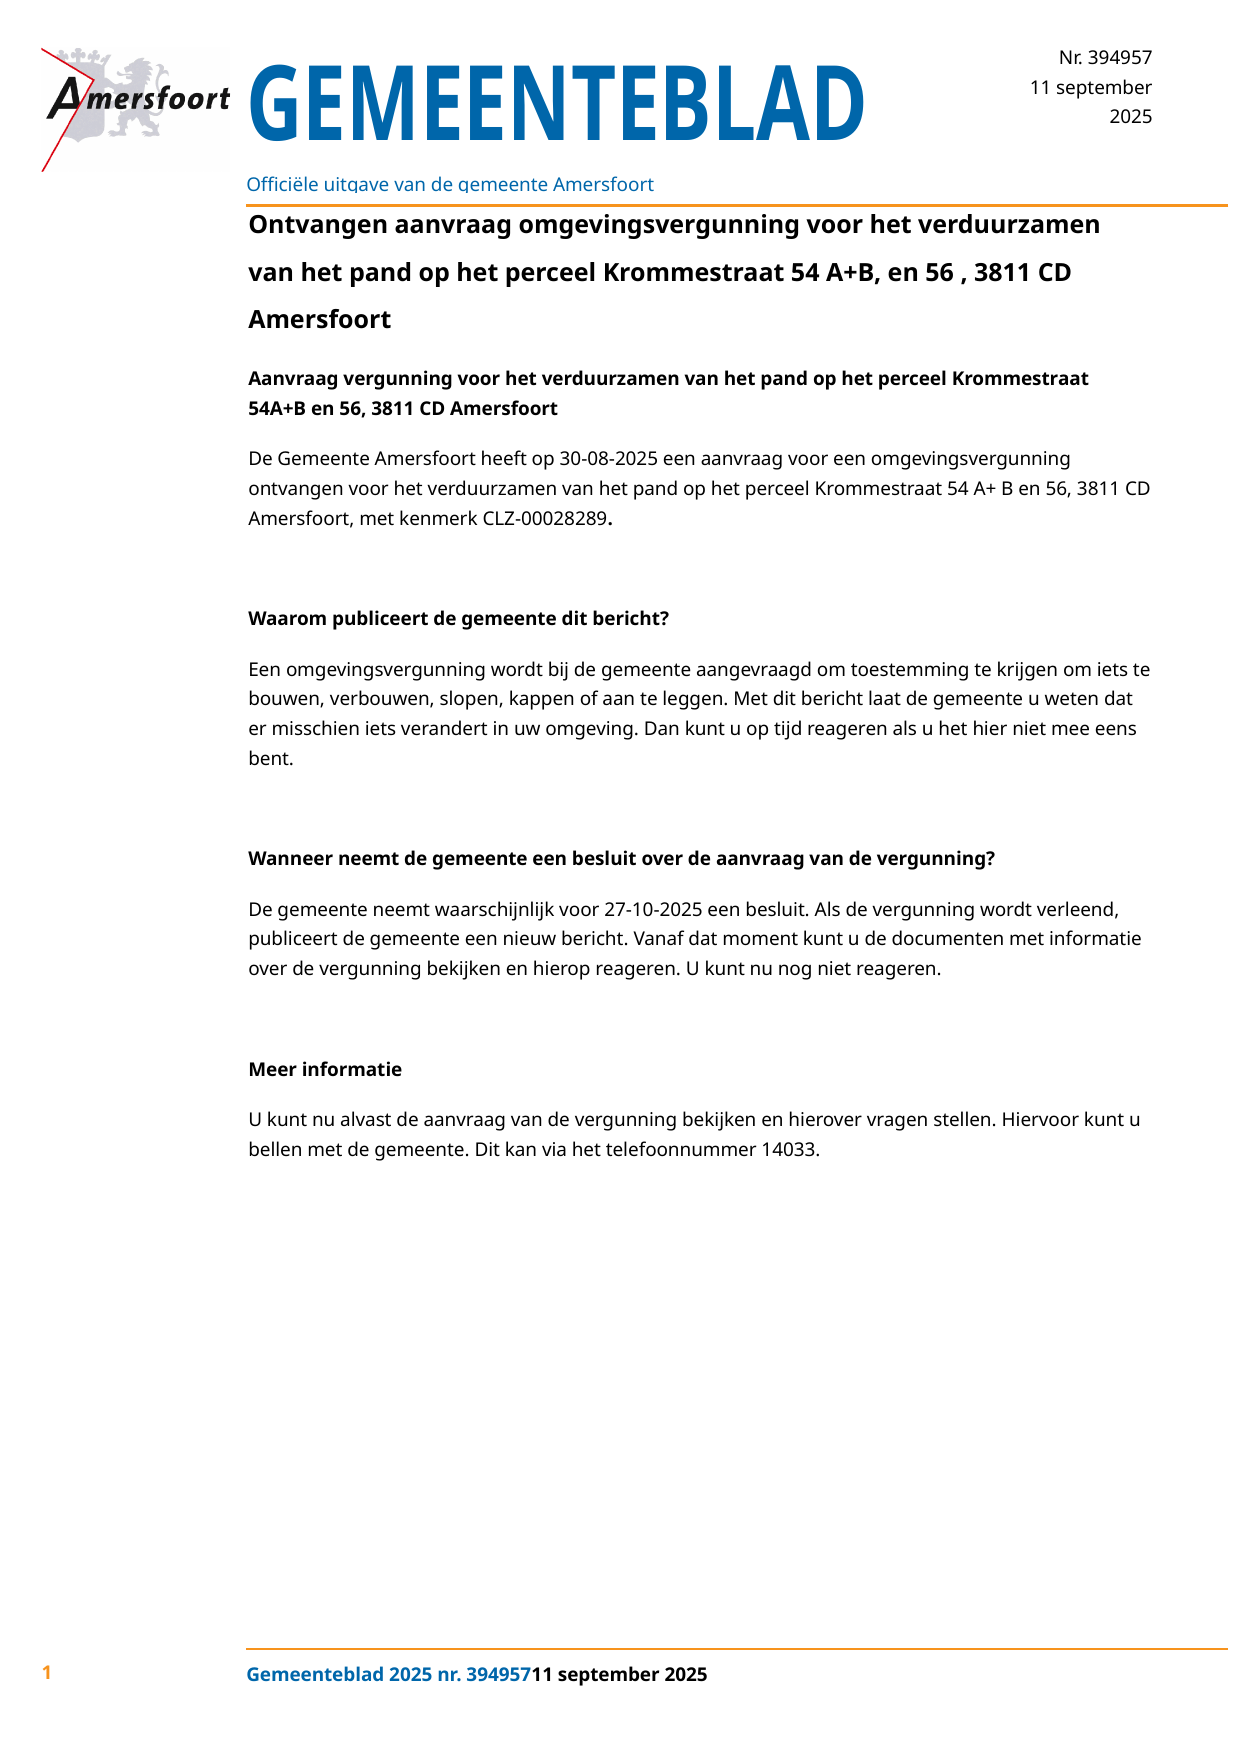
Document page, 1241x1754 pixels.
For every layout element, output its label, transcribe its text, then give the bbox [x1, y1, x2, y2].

text De Gemeente Amersfoort heeft op 30-08-2025 een aanvraag voor een omgevingsvergunning ontvangen voor het verduurzamen van het pand op het perceel Krommestraat 54 A+ B en 56, 3811 CD Amersfoort, met kenmerk CLZ-00028289. [248, 446, 1152, 530]
text Een omgevingsvergunning wordt bij de gemeente aangevraagd om toestemming te krijgen om iets te bouwen, verbouwen, slopen, kappen of aan te leggen. Met dit bericht laat de gemeente u weten dat er misschien iets verandert in uw omgeving. Dan kunt u op tijd reageren als u het hier niet mee eens bent. [248, 656, 1152, 770]
text De gemeente neemt waarschijnlijk voor 27-10-2025 een besluit. Als de vergunning wordt verleend, publiceert de gemeente een nieuw bericht. Vanaf dat moment kunt u de documenten met informatie over de vergunning bekijken en hierop reageren. U kunt nu nog niet reageren. [248, 896, 1152, 981]
text Aanvraag vergunning voor het verduurzamen van het pand op het perceel Krommestraat 54A+B en 56, 3811 CD Amersfoort [248, 366, 1152, 421]
text Wanneer neemt de gemeente een besluit over de aanvraag van de vergunning? [248, 846, 1152, 871]
text Ontvangen aanvraag omgevingsvergunning voor het verduurzamen van het pand op het perceel Krommestraat 54 A+B, en 56 , 3811 CD Amersfoort [248, 207, 1152, 336]
picture [41, 47, 231, 172]
text Meer informatie [248, 1056, 1152, 1082]
text U kunt nu alvast de aanvraag van de vergunning bekijken en hierover vragen stellen. Hiervoor kunt u bellen met de gemeente. Dit kan via het telefoonnummer 14033. [248, 1106, 1152, 1162]
text Waarom publiceert de gemeente dit bericht? [248, 606, 1152, 631]
